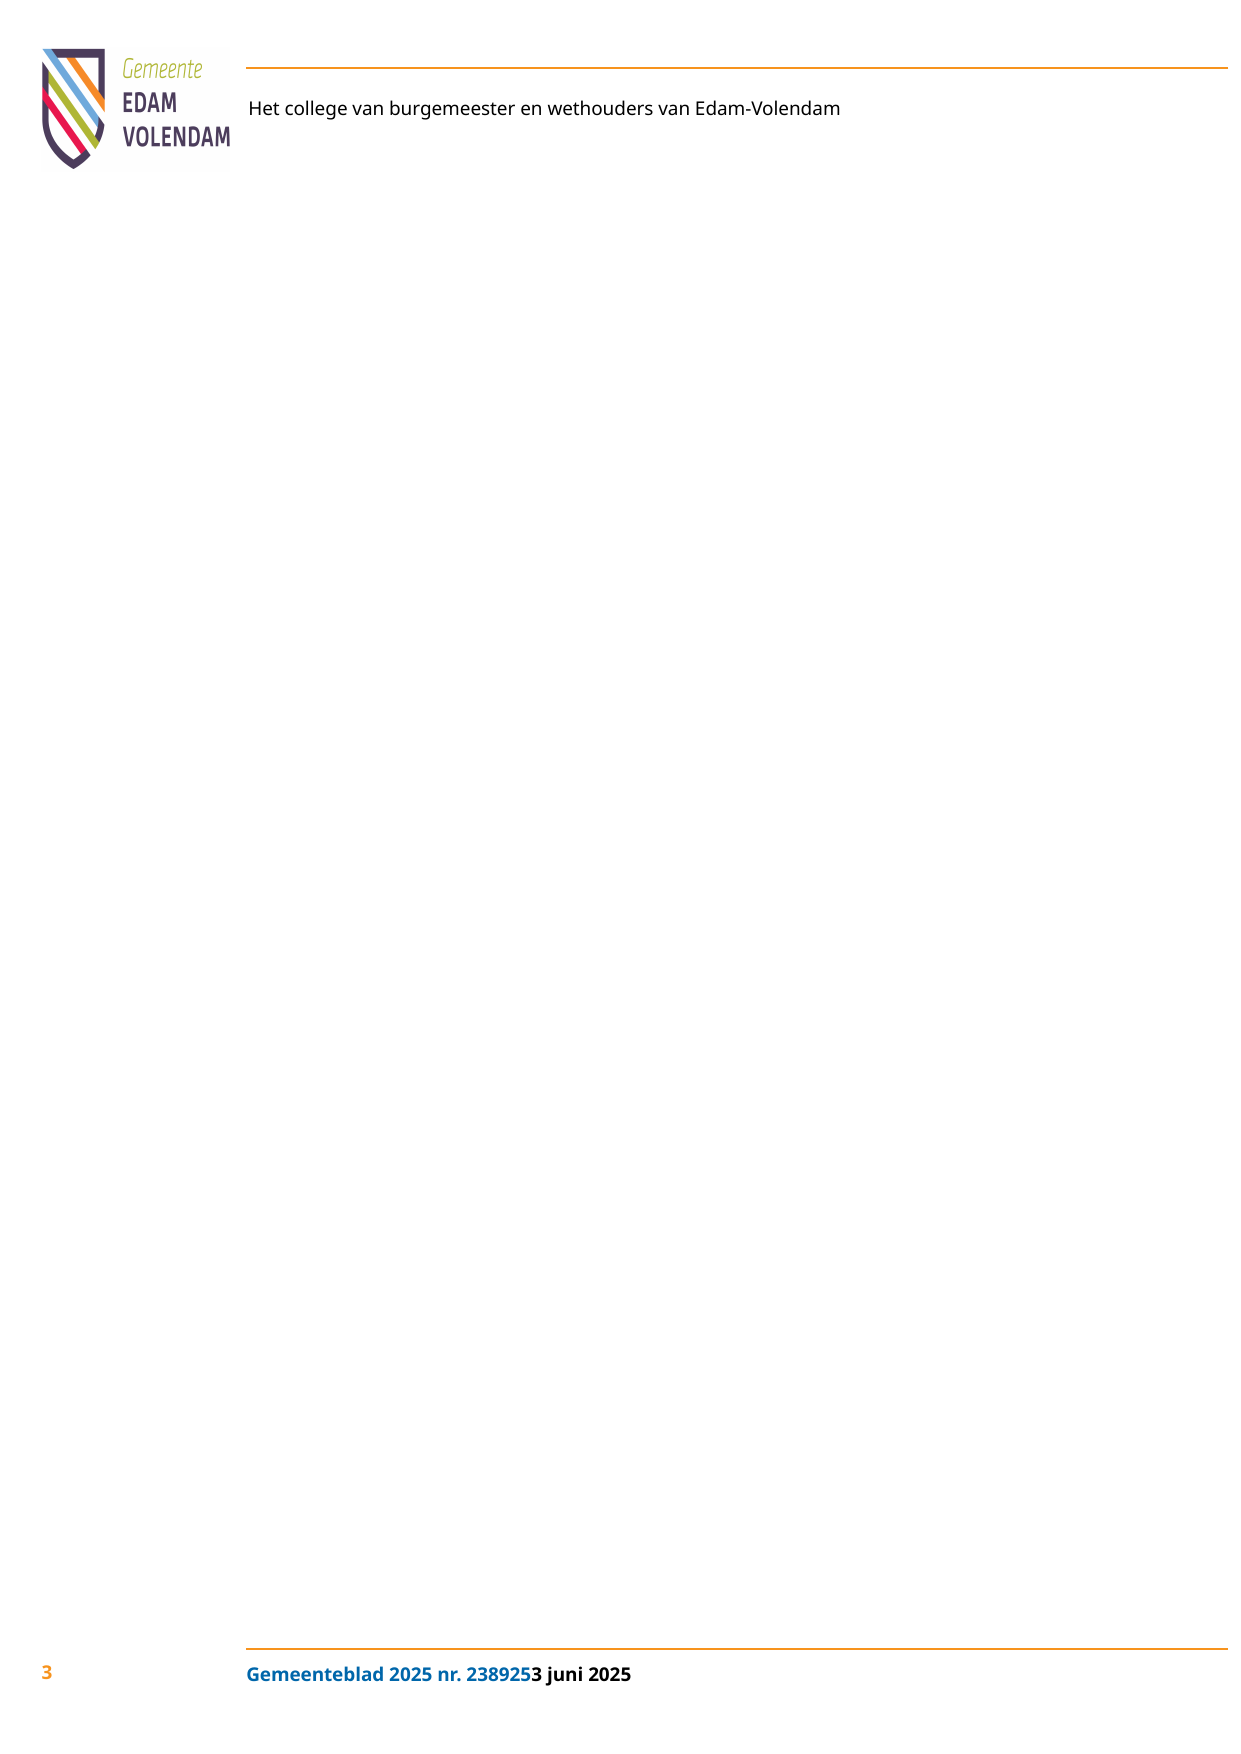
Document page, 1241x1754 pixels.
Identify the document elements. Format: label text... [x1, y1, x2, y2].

text Het college van burgemeester en wethouders van Edam-Volendam [248, 95, 1152, 121]
picture [41, 47, 231, 172]
